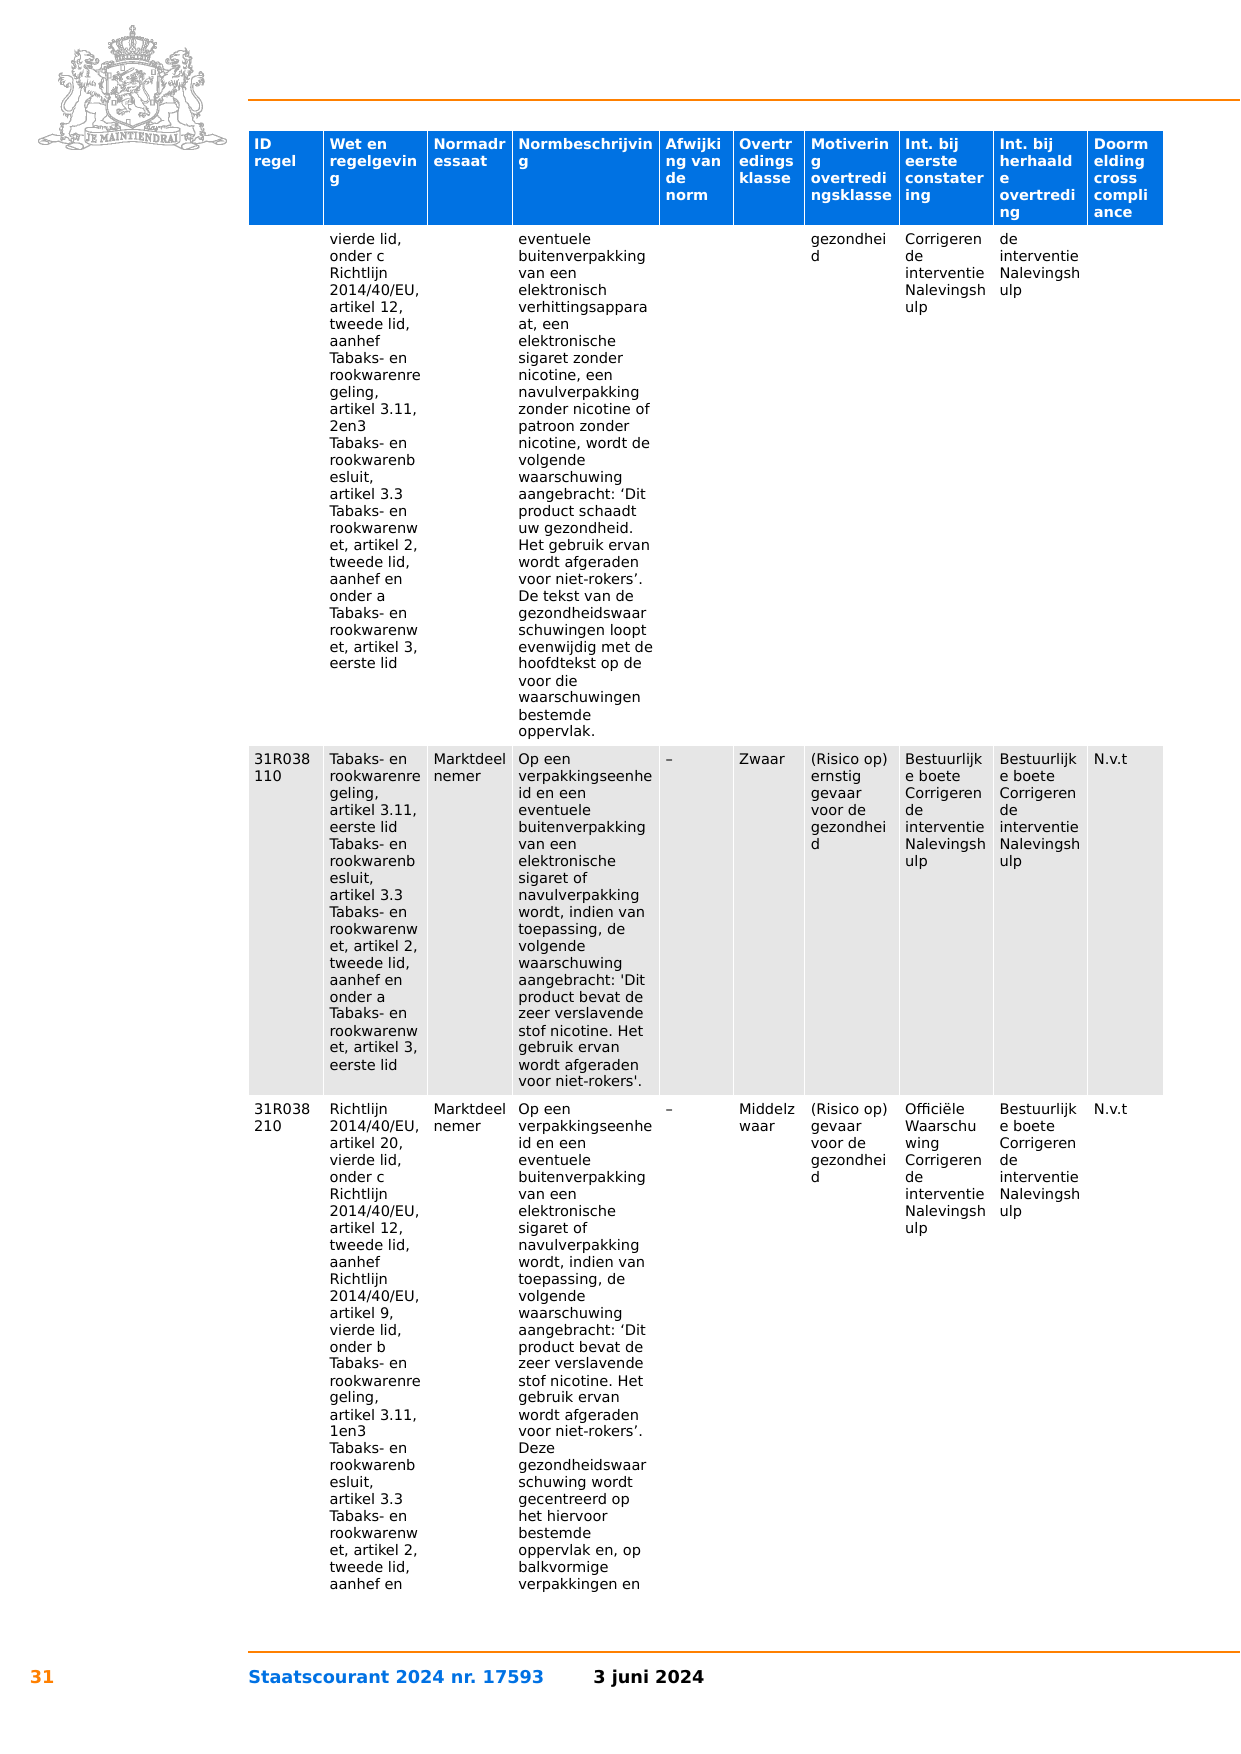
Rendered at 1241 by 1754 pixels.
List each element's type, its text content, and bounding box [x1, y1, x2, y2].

table_cell Bestuurlijke boete Corrigerende interventie Nalevingshulp [994, 1096, 1087, 1598]
table_cell Op een verpakkingseenheid en een eventuele buitenverpakking van een elektronische sigaret of navulverpakking wordt, indien van toepassing, de volgende waarschuwing aangebracht: 'Dit product bevat de zeer verslavende stof nicotine. Het gebruik ervan wordt afgeraden voor niet-rokers'. [513, 746, 659, 1095]
table_cell 31R038210 [249, 1096, 323, 1598]
table_cell – [660, 746, 733, 1095]
table_cell – [660, 1096, 733, 1598]
table_cell eventuele buitenverpakking van een elektronisch verhittingsapparaat, een elektronische sigaret zonder nicotine, een navulverpakking zonder nicotine of patroon zonder nicotine, wordt de volgende waarschuwing aangebracht: ‘Dit product schaadt uw gezondheid. Het gebruik ervan wordt afgeraden voor niet-rokers’. De tekst van de gezondheidswaarschuwingen loopt evenwijdig met de hoofdtekst op de voor die waarschuwingen bestemde oppervlak. [513, 226, 659, 745]
picture [38, 25, 227, 150]
table_cell [428, 226, 512, 745]
table_cell vierde lid, onder c Richtlijn 2014/40/EU, artikel 12, tweede lid, aanhef Tabaks- en rookwarenregeling, artikel 3.11, 2en3 Tabaks- en rookwarenbesluit, artikel 3.3 Tabaks- en rookwarenwet, artikel 2, tweede lid, aanhef en onder a Tabaks- en rookwarenwet, artikel 3, eerste lid [324, 226, 427, 745]
table_header Doormelding cross compliance [1088, 131, 1163, 225]
table_cell Marktdeelnemer [428, 746, 512, 1095]
table_cell Middelzwaar [734, 1096, 804, 1598]
table_cell N.v.t [1088, 1096, 1163, 1598]
table_cell Corrigerende interventie Nalevingshulp [900, 226, 993, 745]
table_header Int. bij eerste constatering [900, 131, 993, 225]
table_cell de interventie Nalevingshulp [994, 226, 1087, 745]
table_header Int. bij herhaalde overtreding [994, 131, 1087, 225]
table_cell Marktdeelnemer [428, 1096, 512, 1598]
table_cell Richtlijn 2014/40/EU, artikel 20, vierde lid, onder c Richtlijn 2014/40/EU, artikel 12, tweede lid, aanhef Richtlijn 2014/40/EU, artikel 9, vierde lid, onder b Tabaks- en rookwarenregeling, artikel 3.11, 1en3 Tabaks- en rookwarenbesluit, artikel 3.3 Tabaks- en rookwarenwet, artikel 2, tweede lid, aanhef en [324, 1096, 427, 1598]
table_cell Op een verpakkingseenheid en een eventuele buitenverpakking van een elektronische sigaret of navulverpakking wordt, indien van toepassing, de volgende waarschuwing aangebracht: ‘Dit product bevat de zeer verslavende stof nicotine. Het gebruik ervan wordt afgeraden voor niet-rokers’. Deze gezondheidswaarschuwing wordt gecentreerd op het hiervoor bestemde oppervlak en, op balkvormige verpakkingen en [513, 1096, 659, 1598]
table_cell Officiële Waarschuwing Corrigerende interventie Nalevingshulp [900, 1096, 993, 1598]
table_cell 31R038110 [249, 746, 323, 1095]
table_header Afwijking van de norm [660, 131, 733, 225]
table_cell Zwaar [734, 746, 804, 1095]
table_cell Tabaks- en rookwarenregeling, artikel 3.11, eerste lid Tabaks- en rookwarenbesluit, artikel 3.3 Tabaks- en rookwarenwet, artikel 2, tweede lid, aanhef en onder a Tabaks- en rookwarenwet, artikel 3, eerste lid [324, 746, 427, 1095]
table_header Wet en regelgeving [324, 131, 427, 225]
table_cell Bestuurlijke boete Corrigerende interventie Nalevingshulp [994, 746, 1087, 1095]
table_cell (Risico op) gevaar voor de gezondheid [805, 1096, 899, 1598]
table_header Overtredingsklasse [734, 131, 804, 225]
table_header ID regel [249, 131, 323, 225]
table_cell [249, 226, 323, 745]
table_header Motivering overtredingsklasse [805, 131, 899, 225]
table_header Normadressaat [428, 131, 512, 225]
table_cell [1088, 226, 1163, 745]
table_header Normbeschrijving [513, 131, 659, 225]
table_cell gezondheid [805, 226, 899, 745]
table_cell (Risico op) ernstig gevaar voor de gezondheid [805, 746, 899, 1095]
table_cell [734, 226, 804, 745]
table_cell Bestuurlijke boete Corrigerende interventie Nalevingshulp [900, 746, 993, 1095]
table_cell N.v.t [1088, 746, 1163, 1095]
table_cell [660, 226, 733, 745]
